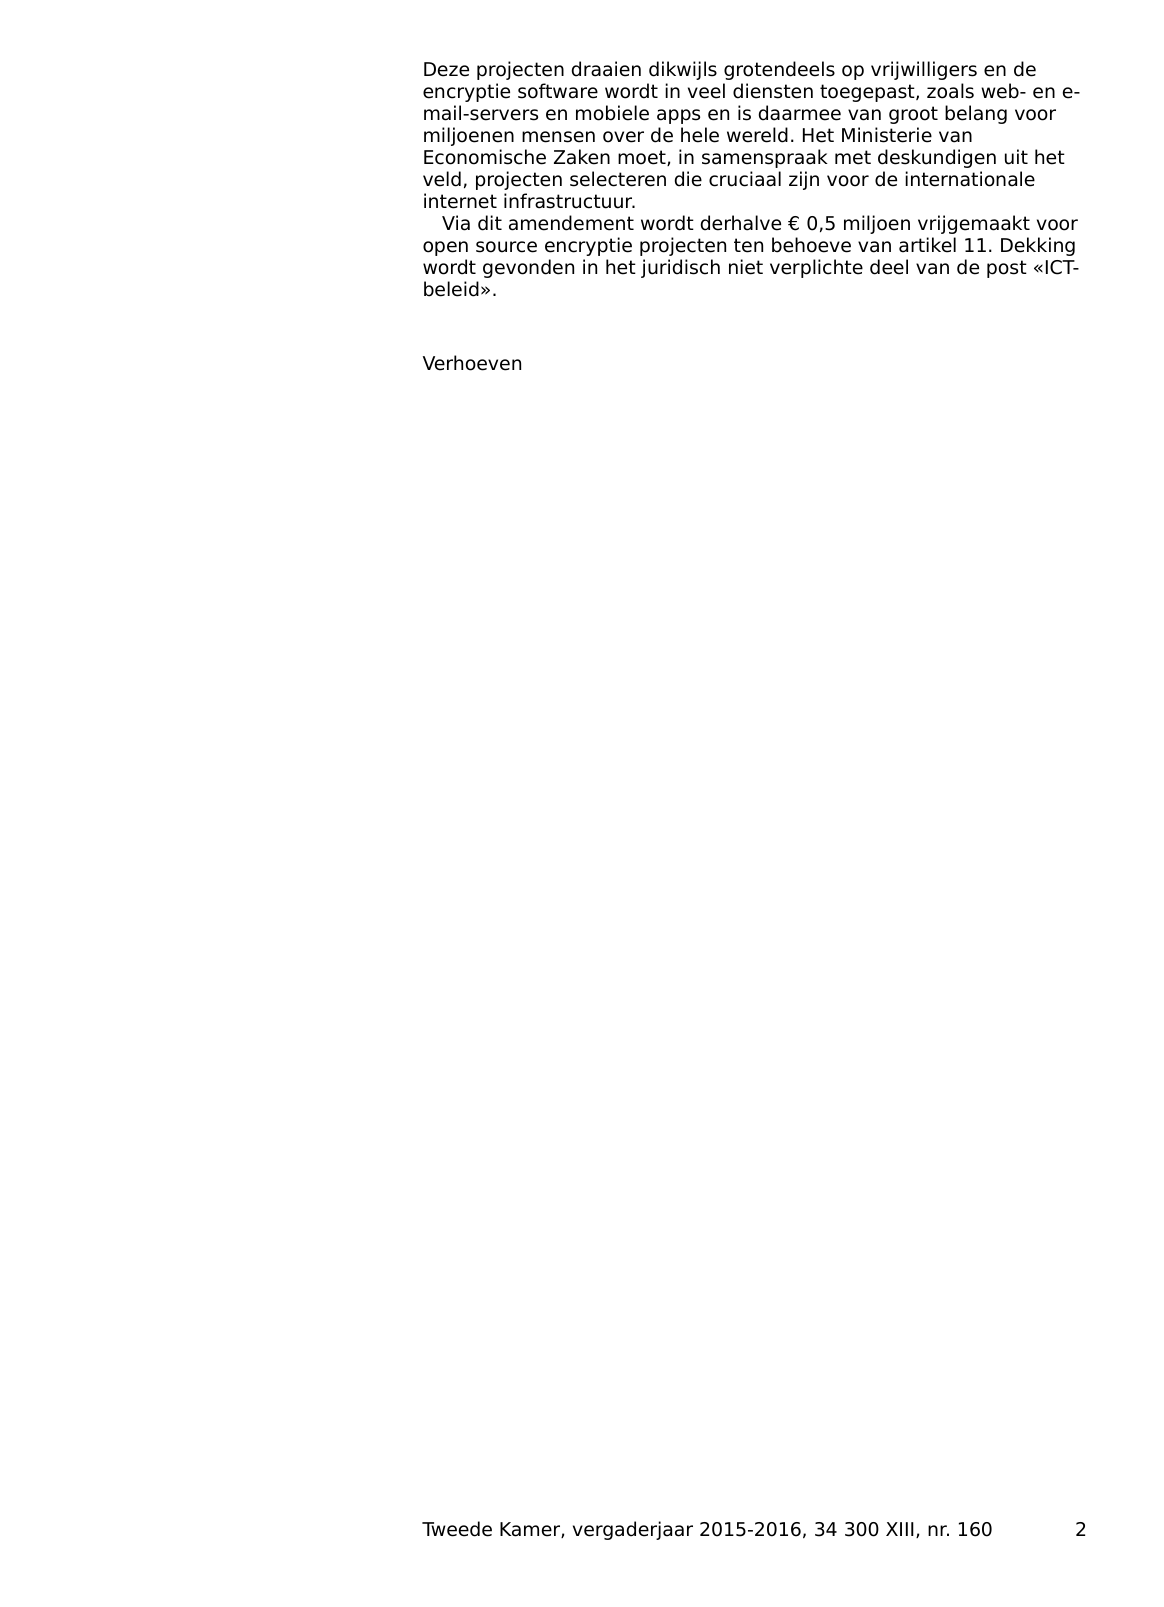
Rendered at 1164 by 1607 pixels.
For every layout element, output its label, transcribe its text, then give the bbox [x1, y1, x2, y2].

text Deze projecten draaien dikwijls grotendeels op vrijwilligers en de encryptie software wordt in veel diensten toegepast, zoals web- en e-mail-servers en mobiele apps en is daarmee van groot belang voor miljoenen mensen over de hele wereld. Het Ministerie van Economische Zaken moet, in samenspraak met deskundigen uit het veld, projecten selecteren die cruciaal zijn voor de internationale internet infrastructuur. [422, 59, 1087, 213]
text Verhoeven [422, 331, 1087, 375]
text Via dit amendement wordt derhalve € 0,5 miljoen vrijgemaakt voor open source encryptie projecten ten behoeve van artikel 11. Dekking wordt gevonden in het juridisch niet verplichte deel van de post «ICT-beleid». [422, 213, 1087, 301]
